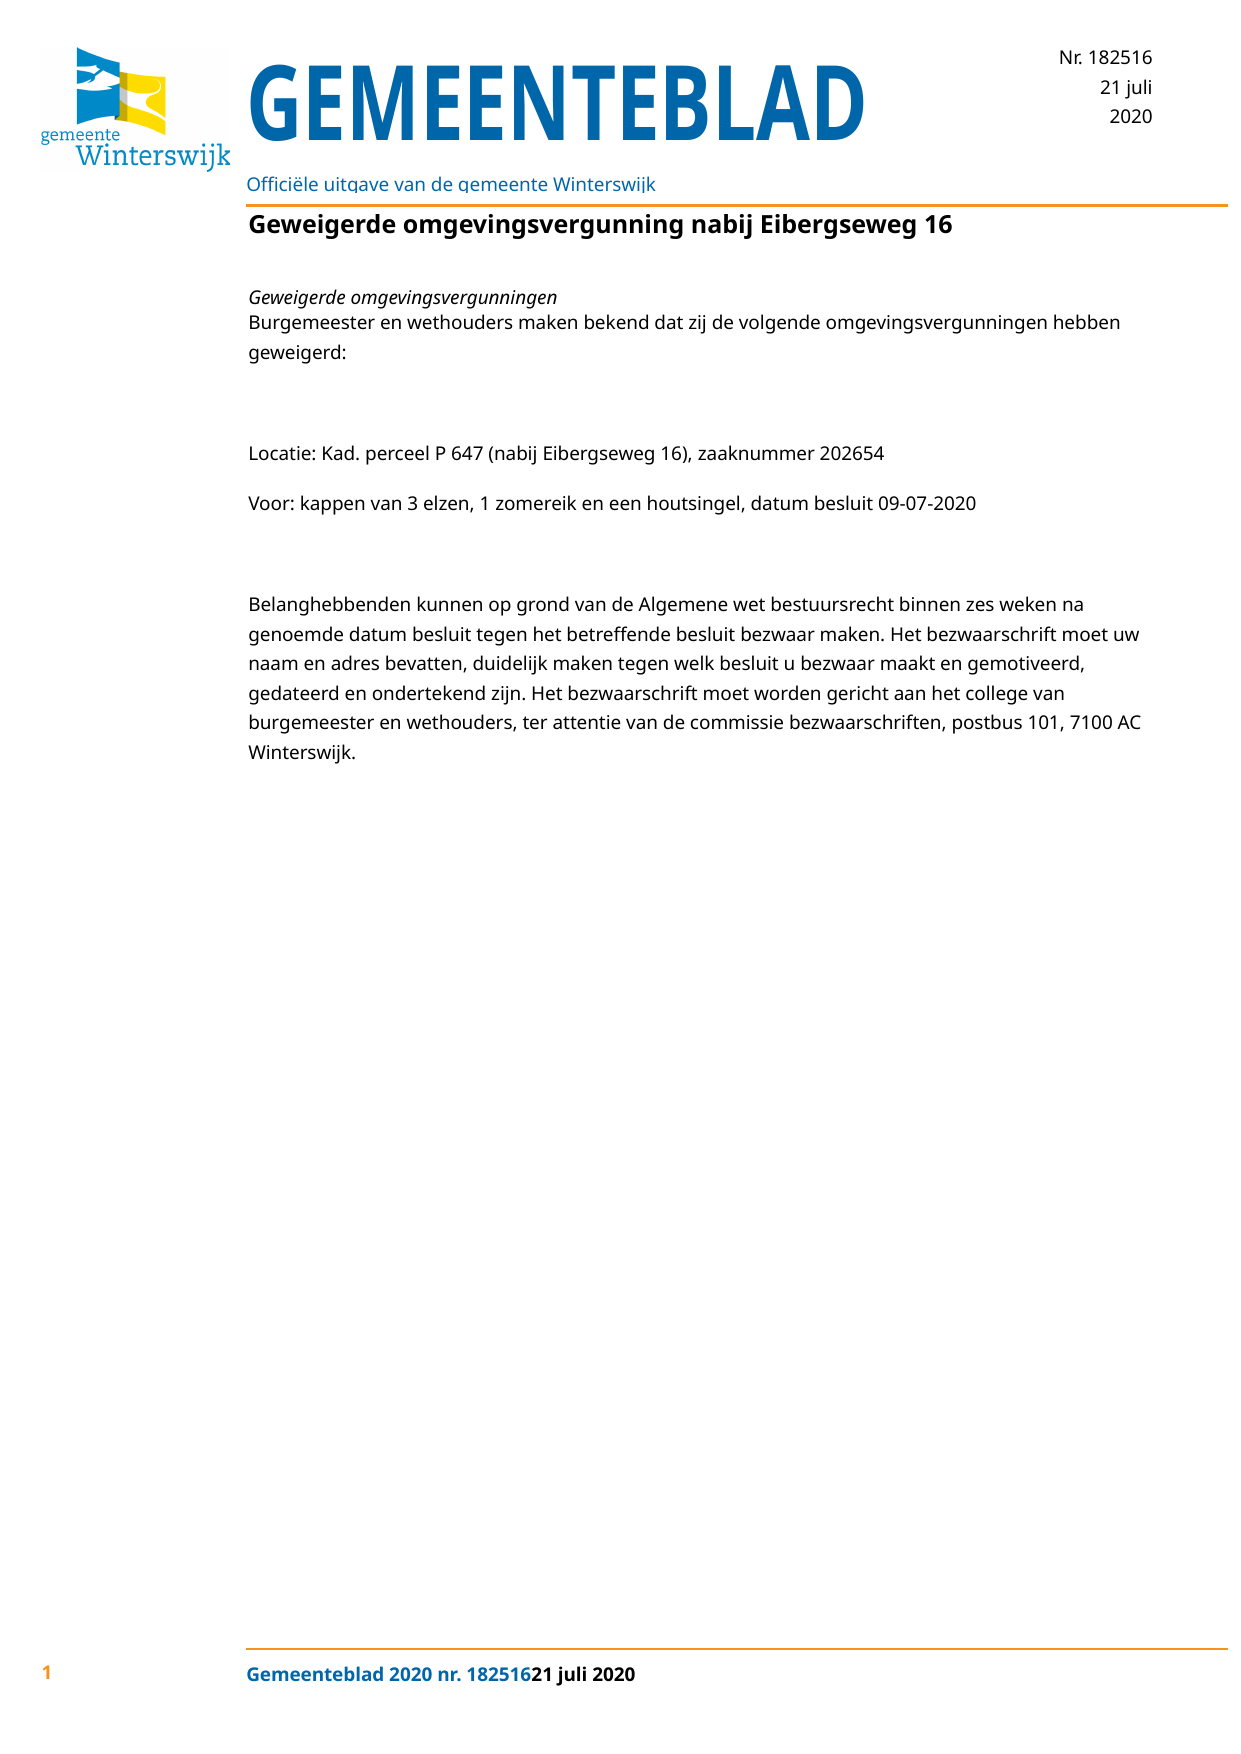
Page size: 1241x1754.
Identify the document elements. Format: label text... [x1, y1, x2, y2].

picture [41, 47, 231, 172]
text Geweigerde omgevingsvergunningen [248, 284, 1152, 309]
text Geweigerde omgevingsvergunning nabij Eibergseweg 16 [248, 207, 1152, 241]
text Locatie: Kad. perceel P 647 (nabij Eibergseweg 16), zaaknummer 202654 [248, 440, 1152, 466]
text Burgemeester en wethouders maken bekend dat zij de volgende omgevingsvergunningen hebben geweigerd: [248, 309, 1152, 365]
picture [225, 153, 231, 162]
text Belanghebbenden kunnen op grond van de Algemene wet bestuursrecht binnen zes weken na genoemde datum besluit tegen het betreffende besluit bezwaar maken. Het bezwaarschrift moet uw naam en adres bevatten, duidelijk maken tegen welk besluit u bezwaar maakt en gemotiveerd, gedateerd en ondertekend zijn. Het bezwaarschrift moet worden gericht aan het college van burgemeester en wethouders, ter attentie van de commissie bezwaarschriften, postbus 101, 7100 AC Winterswijk. [248, 591, 1152, 765]
text Voor: kappen van 3 elzen, 1 zomereik en een houtsingel, datum besluit 09-07-2020 [248, 490, 1152, 516]
